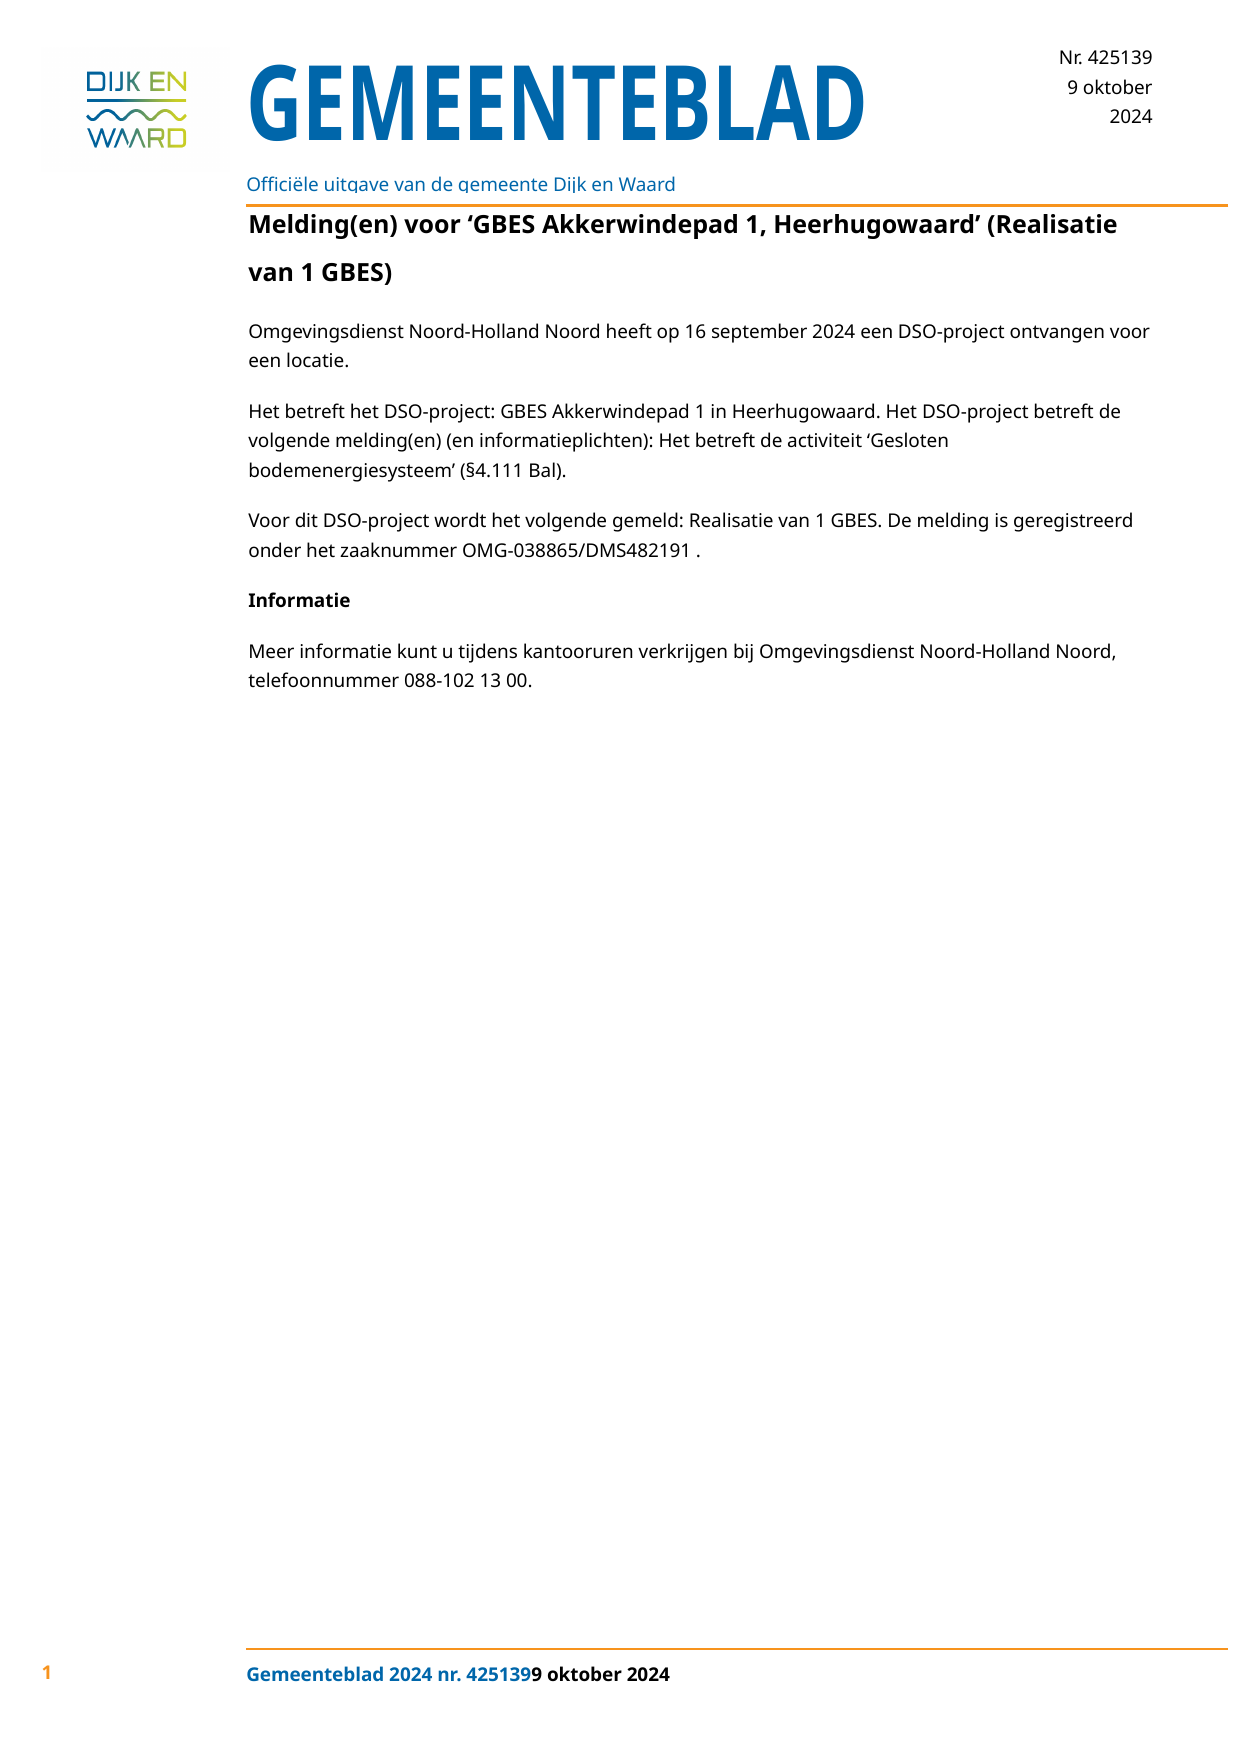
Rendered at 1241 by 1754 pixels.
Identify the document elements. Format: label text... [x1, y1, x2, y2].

text Voor dit DSO-project wordt het volgende gemeld: Realisatie van 1 GBES. De melding is geregistreerd onder het zaaknummer OMG-038865/DMS482191 . [248, 507, 1152, 563]
text Het betreft het DSO-project: GBES Akkerwindepad 1 in Heerhugowaard. Het DSO-project betreft de volgende melding(en) (en informatieplichten): Het betreft de activiteit ‘Gesloten bodemenergiesysteem’ (§4.111 Bal). [248, 398, 1152, 483]
text Meer informatie kunt u tijdens kantooruren verkrijgen bij Omgevingsdienst Noord-Holland Noord, telefoonnummer 088-102 13 00. [248, 638, 1152, 693]
text Omgevingsdienst Noord-Holland Noord heeft op 16 september 2024 een DSO-project ontvangen voor een locatie. [248, 318, 1152, 373]
text Informatie [248, 587, 1152, 613]
picture [41, 47, 231, 172]
text Melding(en) voor ‘GBES Akkerwindepad 1, Heerhugowaard’ (Realisatie van 1 GBES) [248, 207, 1152, 288]
